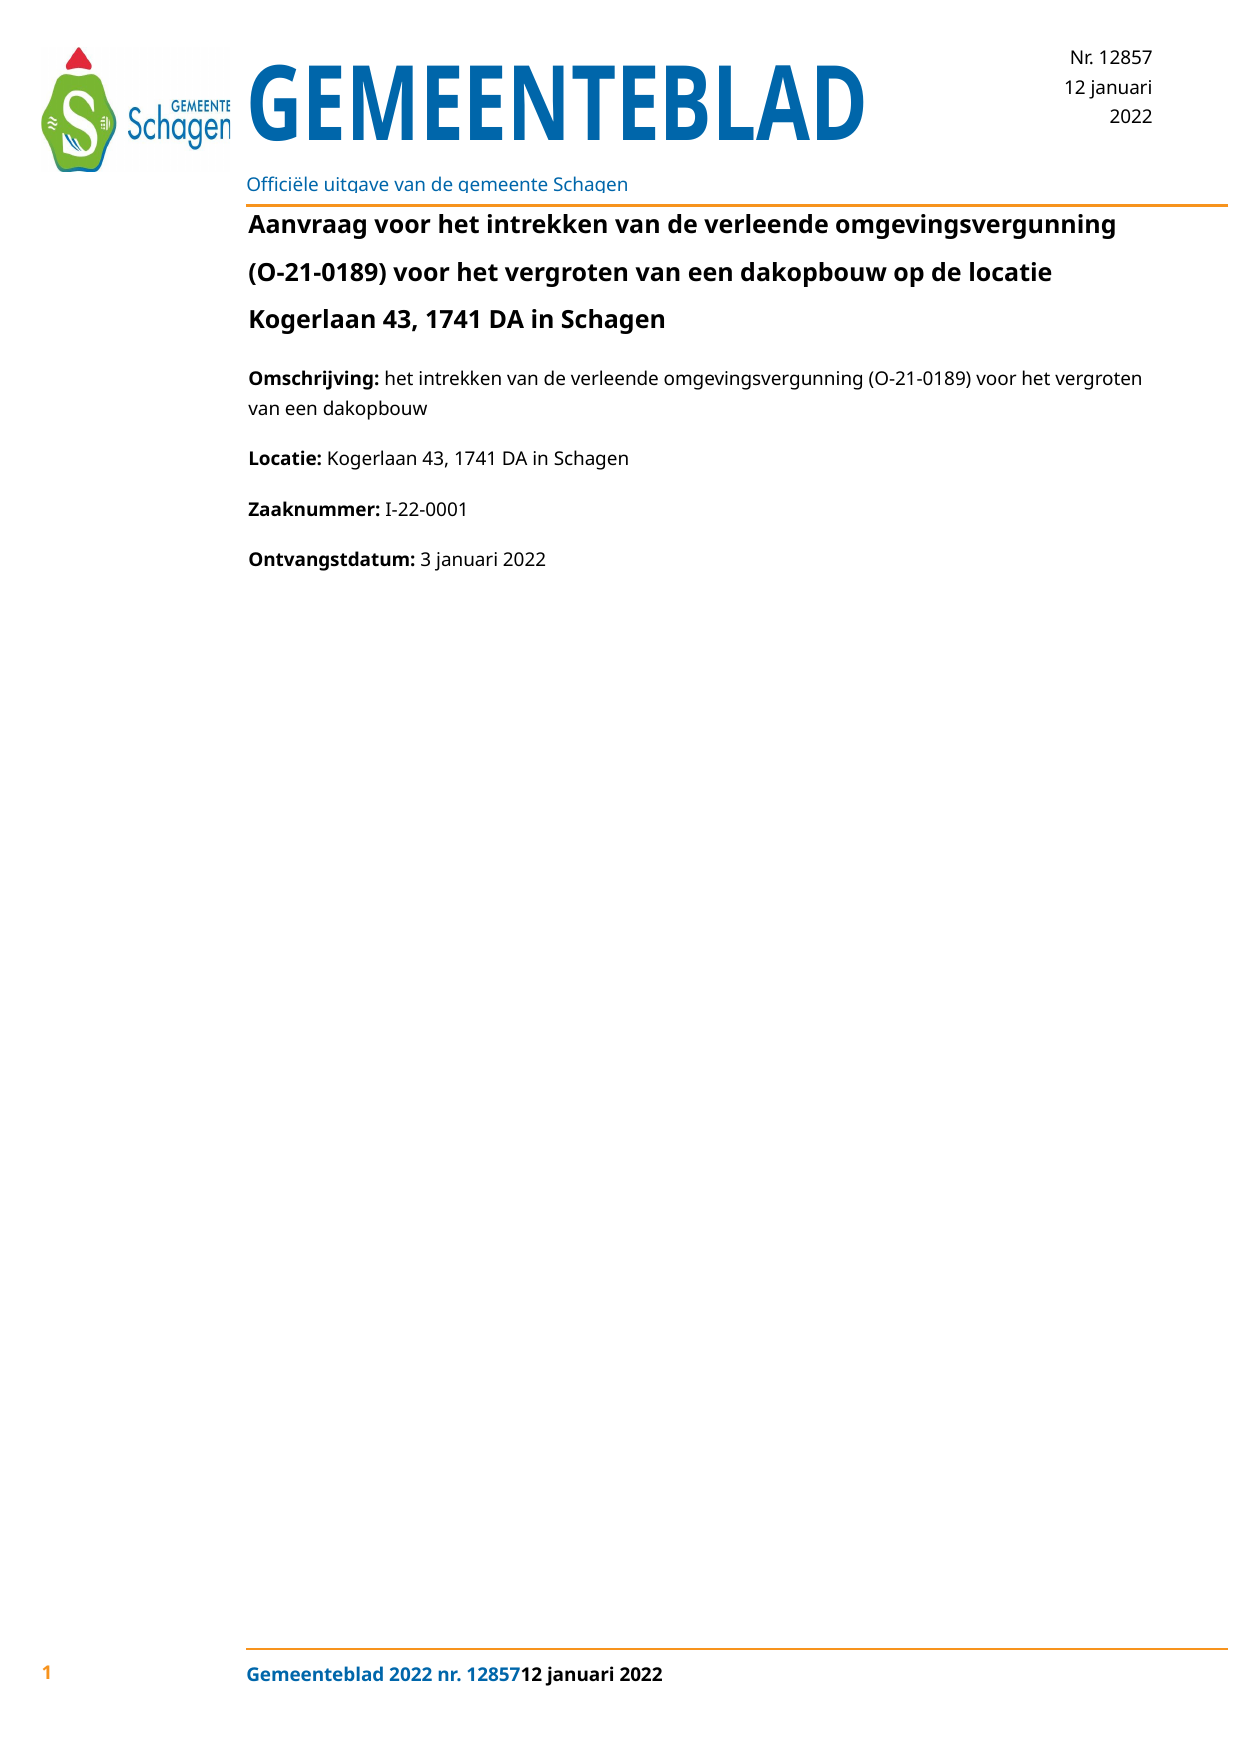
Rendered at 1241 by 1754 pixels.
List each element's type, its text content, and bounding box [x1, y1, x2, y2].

text Aanvraag voor het intrekken van de verleende omgevingsvergunning (O-21-0189) voor het vergroten van een dakopbouw op de locatie Kogerlaan 43, 1741 DA in Schagen [248, 207, 1152, 336]
text Omschrijving: het intrekken van de verleende omgevingsvergunning (O-21-0189) voor het vergroten van een dakopbouw [248, 366, 1152, 421]
picture [41, 47, 231, 172]
text Ontvangstdatum: 3 januari 2022 [248, 546, 1152, 572]
text Zaaknummer: I-22-0001 [248, 496, 1152, 522]
text Locatie: Kogerlaan 43, 1741 DA in Schagen [248, 446, 1152, 471]
